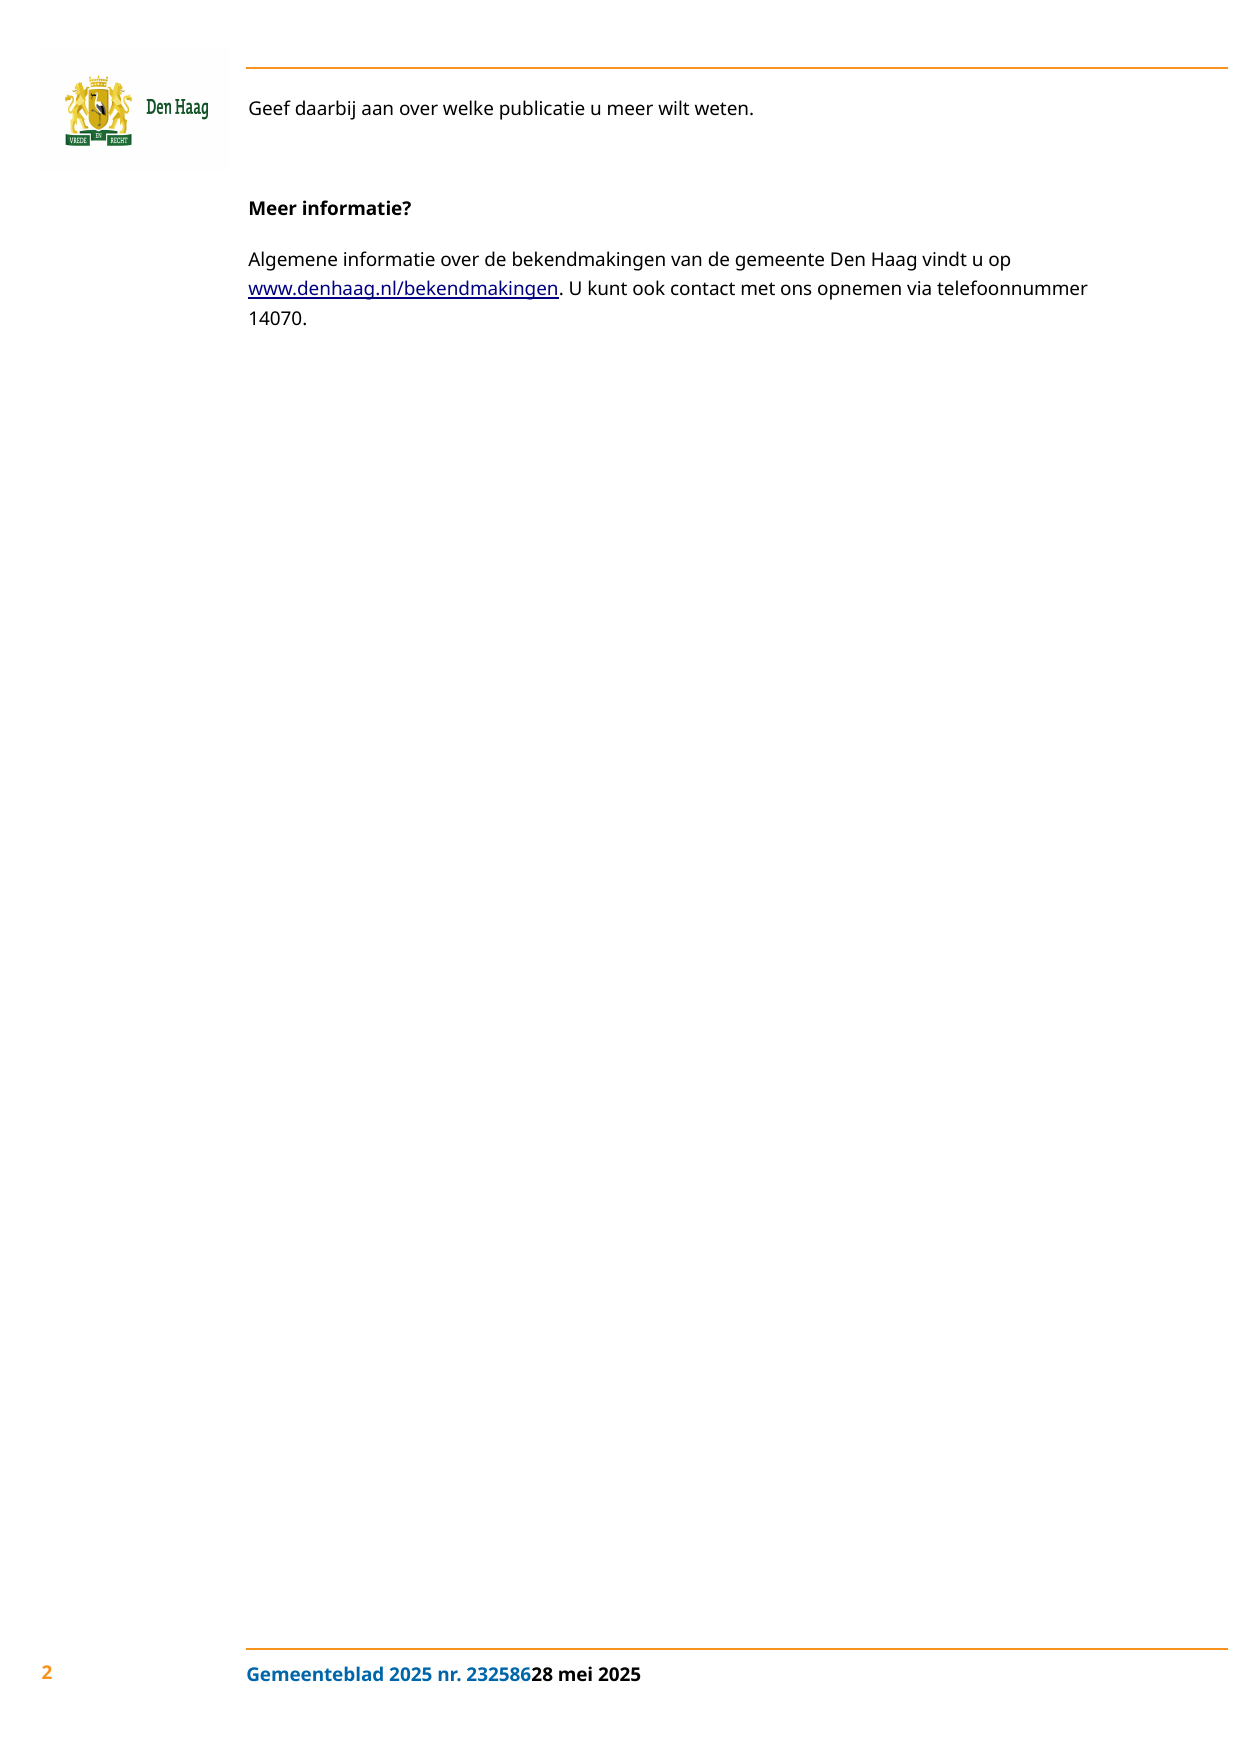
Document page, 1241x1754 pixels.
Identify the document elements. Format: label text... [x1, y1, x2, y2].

text Geef daarbij aan over welke publicatie u meer wilt weten. [248, 95, 1152, 121]
picture [41, 47, 231, 172]
text Meer informatie? [248, 196, 1152, 221]
text Algemene informatie over de bekendmakingen van de gemeente Den Haag vindt u op www.denhaag.nl/bekendmakingen. U kunt ook contact met ons opnemen via telefoonnummer 14070. [248, 246, 1152, 331]
